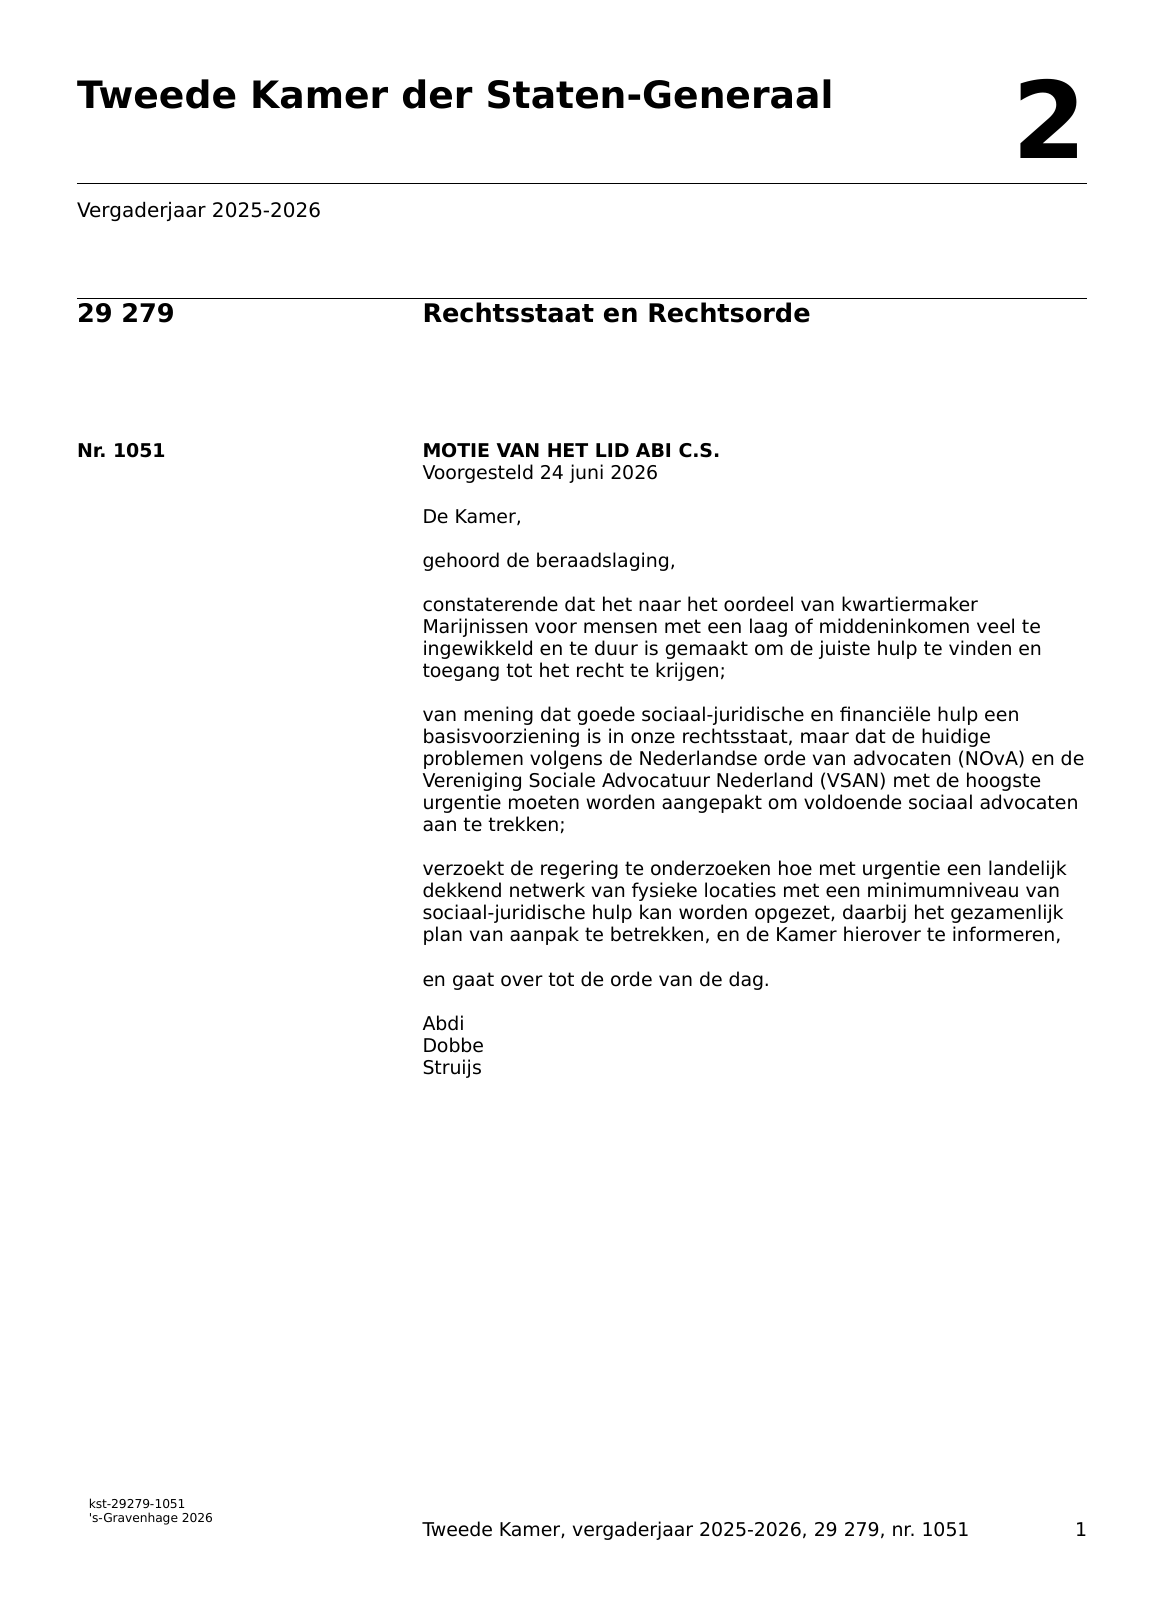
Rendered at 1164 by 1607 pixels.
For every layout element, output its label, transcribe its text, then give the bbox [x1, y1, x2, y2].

subtitle Nr. 1051 MOTIE VAN HET LID ABI C.S. [77, 440, 1087, 462]
text kst-29279-1051 [88, 1497, 323, 1511]
text verzoekt de regering te onderzoeken hoe met urgentie een landelijk dekkend netwerk van fysieke locaties met een minimumniveau van sociaal-juridische hulp kan worden opgezet, daarbij het gezamenlijk plan van aanpak te betrekken, en de Kamer hierover te informeren, [422, 858, 1087, 946]
text 's-Gravenhage 2026 [88, 1511, 323, 1525]
table_header 2 [886, 59, 1087, 183]
text Dobbe [422, 1034, 1087, 1057]
text Struijs [422, 1057, 1087, 1078]
text van mening dat goede sociaal-juridische en financiële hulp een basisvoorziening is in onze rechtsstaat, maar dat de huidige problemen volgens de Nederlandse orde van advocaten (NOvA) en de Vereniging Sociale Advocatuur Nederland (VSAN) met de hoogste urgentie moeten worden aangepakt om voldoende sociaal advocaten aan te trekken; [422, 704, 1087, 836]
table_cell Vergaderjaar 2025-2026 [77, 184, 1087, 298]
text De Kamer, [422, 506, 1087, 528]
subtitle 29 279 Rechtsstaat en Rechtsorde [77, 299, 1087, 329]
text gehoord de beraadslaging, [422, 550, 1087, 572]
text Voorgesteld 24 juni 2026 [422, 462, 1087, 484]
text constaterende dat het naar het oordeel van kwartiermaker Marijnissen voor mensen met een laag of middeninkomen veel te ingewikkeld en te duur is gemaakt om de juiste hulp te vinden en toegang tot het recht te krijgen; [422, 594, 1087, 682]
text Abdi [422, 1013, 1087, 1034]
text en gaat over tot de orde van de dag. [422, 968, 1087, 990]
table_header Tweede Kamer der Staten-Generaal [77, 59, 886, 183]
